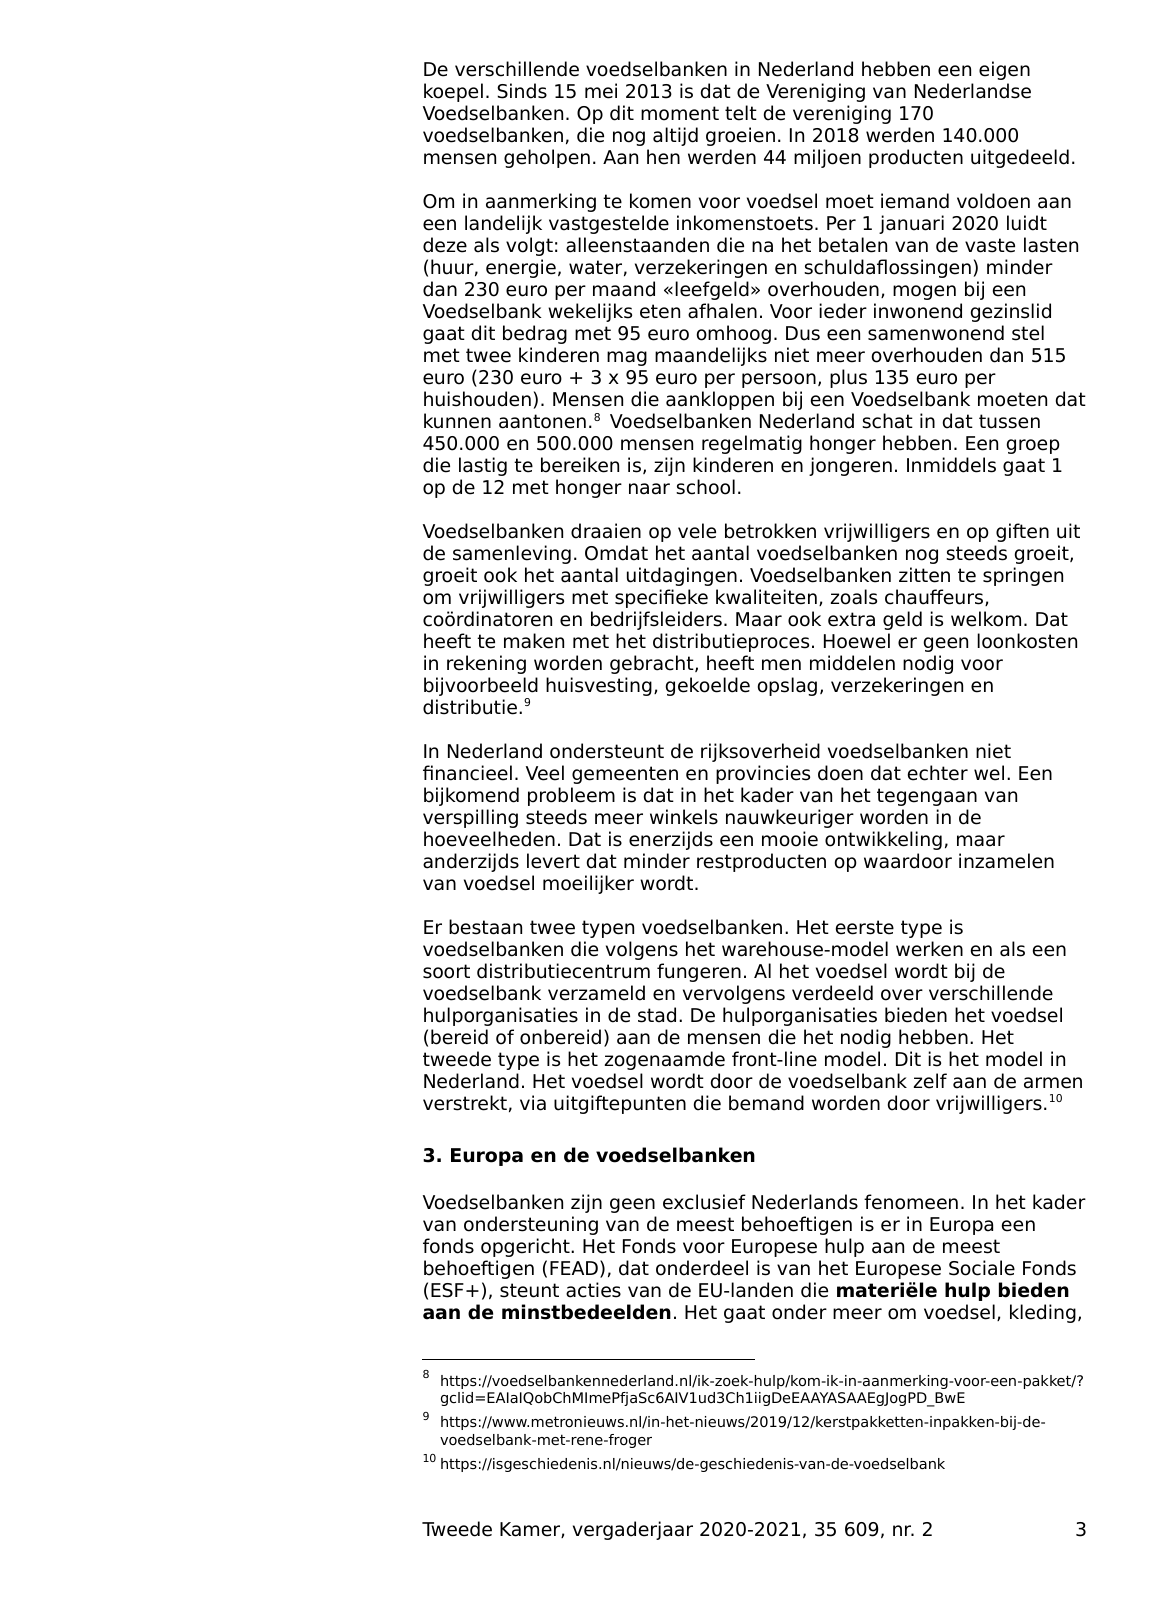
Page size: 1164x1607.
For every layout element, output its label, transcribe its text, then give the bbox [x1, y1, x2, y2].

text Voedselbanken zijn geen exclusief Nederlands fenomeen. In het kader van ondersteuning van de meest behoeftigen is er in Europa een fonds opgericht. Het Fonds voor Europese hulp aan de meest behoeftigen (FEAD), dat onderdeel is van het Europese Sociale Fonds (ESF+), steunt acties van de EU-landen die materiële hulp bieden aan de minstbedeelden. Het gaat onder meer om voedsel, kleding, [422, 1192, 1087, 1324]
text De verschillende voedselbanken in Nederland hebben een eigen koepel. Sinds 15 mei 2013 is dat de Vereniging van Nederlandse Voedselbanken. Op dit moment telt de vereniging 170 voedselbanken, die nog altijd groeien. In 2018 werden 140.000 mensen geholpen. Aan hen werden 44 miljoen producten uitgedeeld. [422, 59, 1087, 169]
text Er bestaan twee typen voedselbanken. Het eerste type is voedselbanken die volgens het warehouse-model werken en als een soort distributiecentrum fungeren. Al het voedsel wordt bij de voedselbank verzameld en vervolgens verdeeld over verschillende hulporganisaties in de stad. De hulporganisaties bieden het voedsel (bereid of onbereid) aan de mensen die het nodig hebben. Het tweede type is het zogenaamde front-line model. Dit is het model in Nederland. Het voedsel wordt door de voedselbank zelf aan de armen verstrekt, via uitgiftepunten die bemand worden door vrijwilligers. [422, 917, 1087, 1115]
text Voedselbanken draaien op vele betrokken vrijwilligers en op giften uit de samenleving. Omdat het aantal voedselbanken nog steeds groeit, groeit ook het aantal uitdagingen. Voedselbanken zitten te springen om vrijwilligers met specifieke kwaliteiten, zoals chauffeurs, coördinatoren en bedrijfsleiders. Maar ook extra geld is welkom. Dat heeft te maken met het distributieproces. Hoewel er geen loonkosten in rekening worden gebracht, heeft men middelen nodig voor bijvoorbeeld huisvesting, gekoelde opslag, verzekeringen en distributie. [422, 521, 1087, 719]
text In Nederland ondersteunt de rijksoverheid voedselbanken niet financieel. Veel gemeenten en provincies doen dat echter wel. Een bijkomend probleem is dat in het kader van het tegengaan van verspilling steeds meer winkels nauwkeuriger worden in de hoeveelheden. Dat is enerzijds een mooie ontwikkeling, maar anderzijds levert dat minder restproducten op waardoor inzamelen van voedsel moeilijker wordt. [422, 741, 1087, 895]
text https://www.metronieuws.nl/in-het-nieuws/2019/12/kerstpakketten-inpakken-bij-de-voedselbank-met-rene-froger [422, 1410, 1087, 1449]
text https://voedselbankennederland.nl/ik-zoek-hulp/kom-ik-in-aanmerking-voor-een-pakket/?gclid=EAIaIQobChMImePfjaSc6AIV1ud3Ch1iigDeEAAYASAAEgJogPD_BwE [422, 1368, 1087, 1407]
subtitle 3. Europa en de voedselbanken [422, 1145, 1087, 1167]
text https://isgeschiedenis.nl/nieuws/de-geschiedenis-van-de-voedselbank [422, 1452, 1087, 1474]
text Om in aanmerking te komen voor voedsel moet iemand voldoen aan een landelijk vastgestelde inkomenstoets. Per 1 januari 2020 luidt deze als volgt: alleenstaanden die na het betalen van de vaste lasten (huur, energie, water, verzekeringen en schuldaflossingen) minder dan 230 euro per maand «leefgeld» overhouden, mogen bij een Voedselbank wekelijks eten afhalen. Voor ieder inwonend gezinslid gaat dit bedrag met 95 euro omhoog. Dus een samenwonend stel met twee kinderen mag maandelijks niet meer overhouden dan 515 euro (230 euro + 3 x 95 euro per persoon, plus 135 euro per huishouden). Mensen die aankloppen bij een Voedselbank moeten dat kunnen aantonen. Voedselbanken Nederland schat in dat tussen 450.000 en 500.000 mensen regelmatig honger hebben. Een groep die lastig te bereiken is, zijn kinderen en jongeren. Inmiddels gaat 1 op de 12 met honger naar school. [422, 191, 1087, 499]
